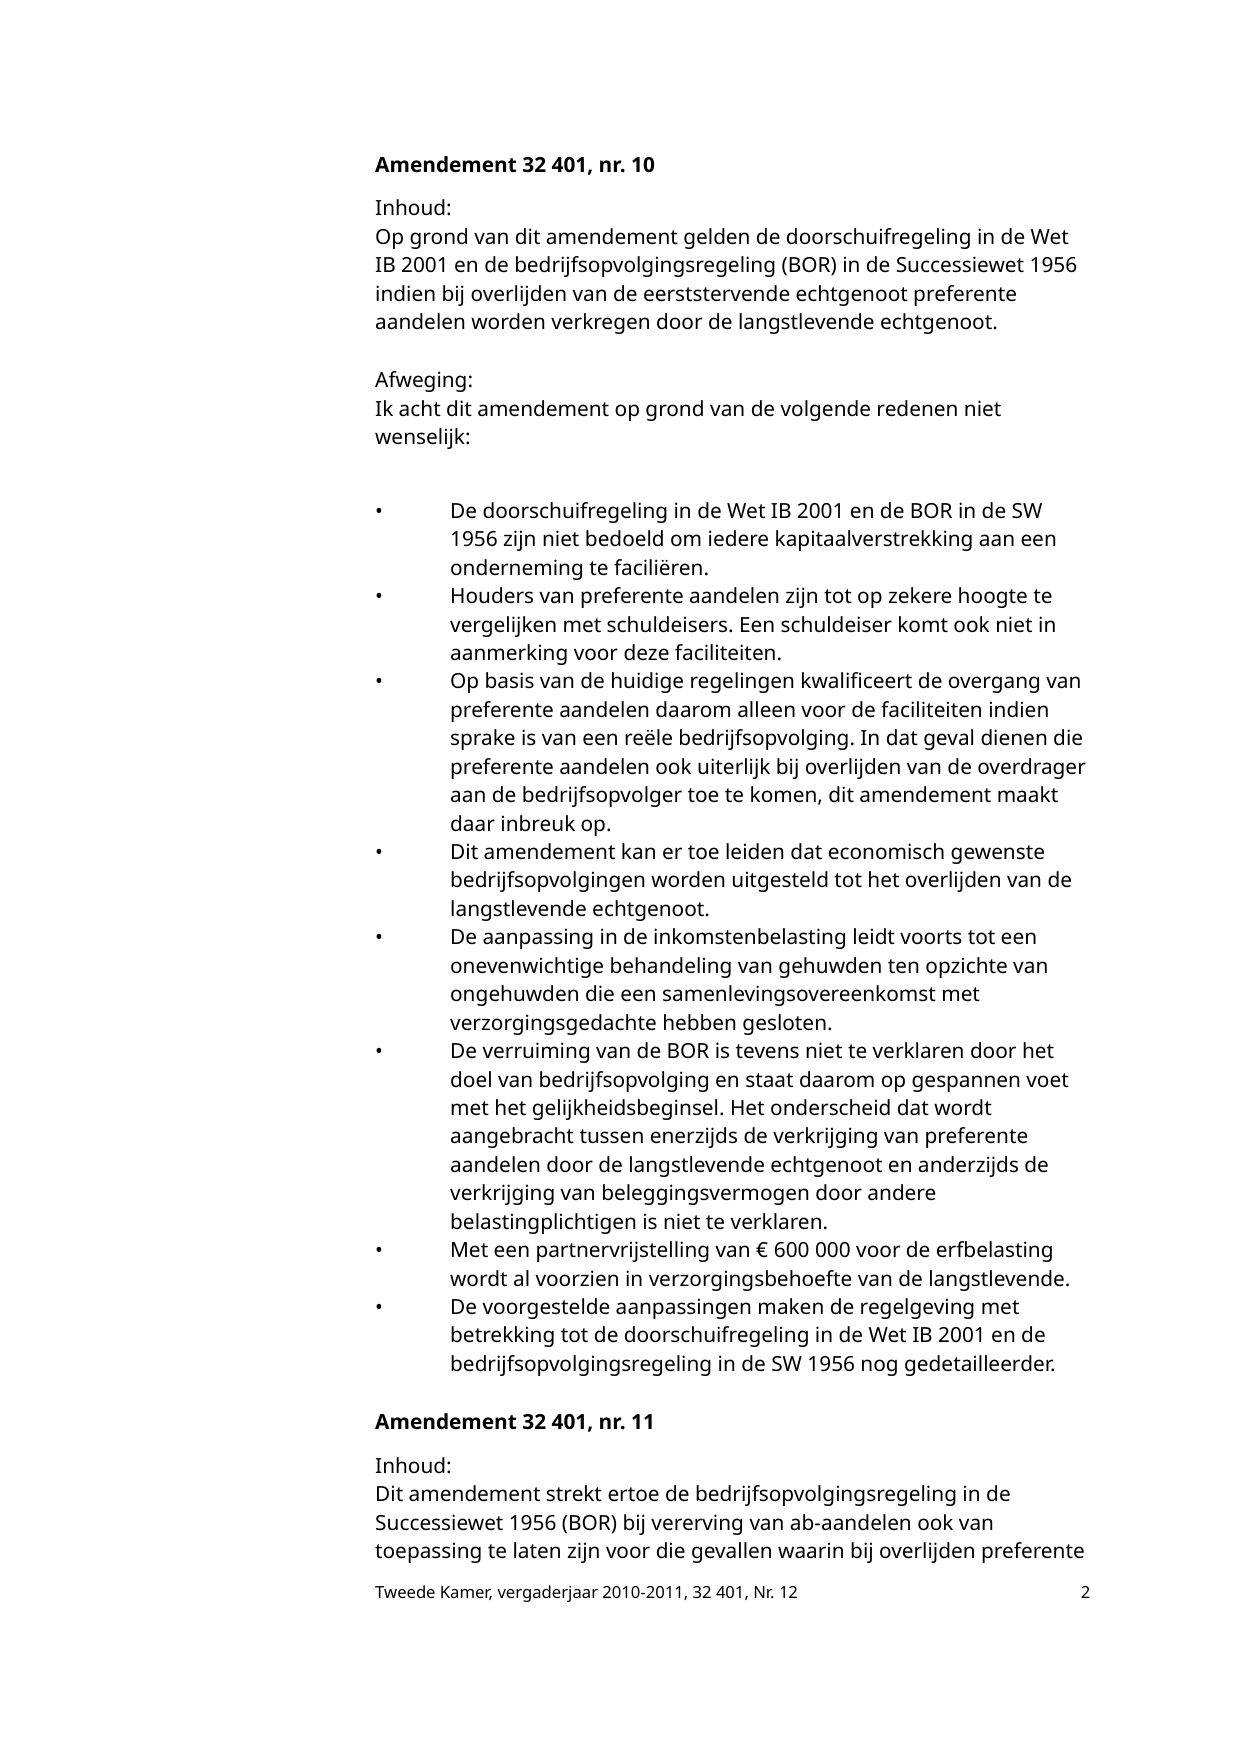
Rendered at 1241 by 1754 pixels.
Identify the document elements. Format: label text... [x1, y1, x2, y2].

list Houders van preferente aandelen zijn tot op zekere hoogte te vergelijken met schuldeisers. Een schuldeiser komt ook niet in aanmerking voor deze faciliteiten. [375, 581, 1090, 667]
text Amendement 32 401, nr. 11 [375, 1407, 1090, 1436]
text Afweging: [375, 366, 1090, 394]
list De verruiming van de BOR is tevens niet te verklaren door het doel van bedrijfsopvolging en staat daarom op gespannen voet met het gelijkheidsbeginsel. Het onderscheid dat wordt aangebracht tussen enerzijds de verkrijging van preferente aandelen door de langstlevende echtgenoot en anderzijds de verkrijging van beleggingsvermogen door andere belastingplichtigen is niet te verklaren. [375, 1036, 1090, 1235]
text Amendement 32 401, nr. 10 [375, 150, 1090, 178]
list Met een partnervrijstelling van € 600 000 voor de erfbelasting wordt al voorzien in verzorgingsbehoefte van de langstlevende. [375, 1235, 1090, 1292]
text Op grond van dit amendement gelden de doorschuifregeling in de Wet IB 2001 en de bedrijfsopvolgingsregeling (BOR) in de Successiewet 1956 indien bij overlijden van de eerststervende echtgenoot preferente aandelen worden verkregen door de langstlevende echtgenoot. [375, 222, 1090, 336]
list De aanpassing in de inkomstenbelasting leidt voorts tot een onevenwichtige behandeling van gehuwden ten opzichte van ongehuwden die een samenlevingsovereenkomst met verzorgingsgedachte hebben gesloten. [375, 922, 1090, 1036]
list Dit amendement kan er toe leiden dat economisch gewenste bedrijfsopvolgingen worden uitgesteld tot het overlijden van de langstlevende echtgenoot. [375, 837, 1090, 922]
text Dit amendement strekt ertoe de bedrijfsopvolgingsregeling in de Successiewet 1956 (BOR) bij vererving van ab-aandelen ook van toepassing te laten zijn voor die gevallen waarin bij overlijden preferente [375, 1479, 1090, 1565]
text Ik acht dit amendement op grond van de volgende redenen niet wenselijk: [375, 394, 1090, 451]
text Inhoud: [375, 1451, 1090, 1479]
list De voorgestelde aanpassingen maken de regelgeving met betrekking tot de doorschuifregeling in de Wet IB 2001 en de bedrijfsopvolgingsregeling in de SW 1956 nog gedetailleerder. [375, 1292, 1090, 1377]
list Op basis van de huidige regelingen kwalificeert de overgang van preferente aandelen daarom alleen voor de faciliteiten indien sprake is van een reële bedrijfsopvolging. In dat geval dienen die preferente aandelen ook uiterlijk bij overlijden van de overdrager aan de bedrijfsopvolger toe te komen, dit amendement maakt daar inbreuk op. [375, 667, 1090, 837]
text Inhoud: [375, 193, 1090, 222]
list De doorschuifregeling in de Wet IB 2001 en de BOR in de SW 1956 zijn niet bedoeld om iedere kapitaalverstrekking aan een onderneming te faciliëren. [375, 496, 1090, 581]
